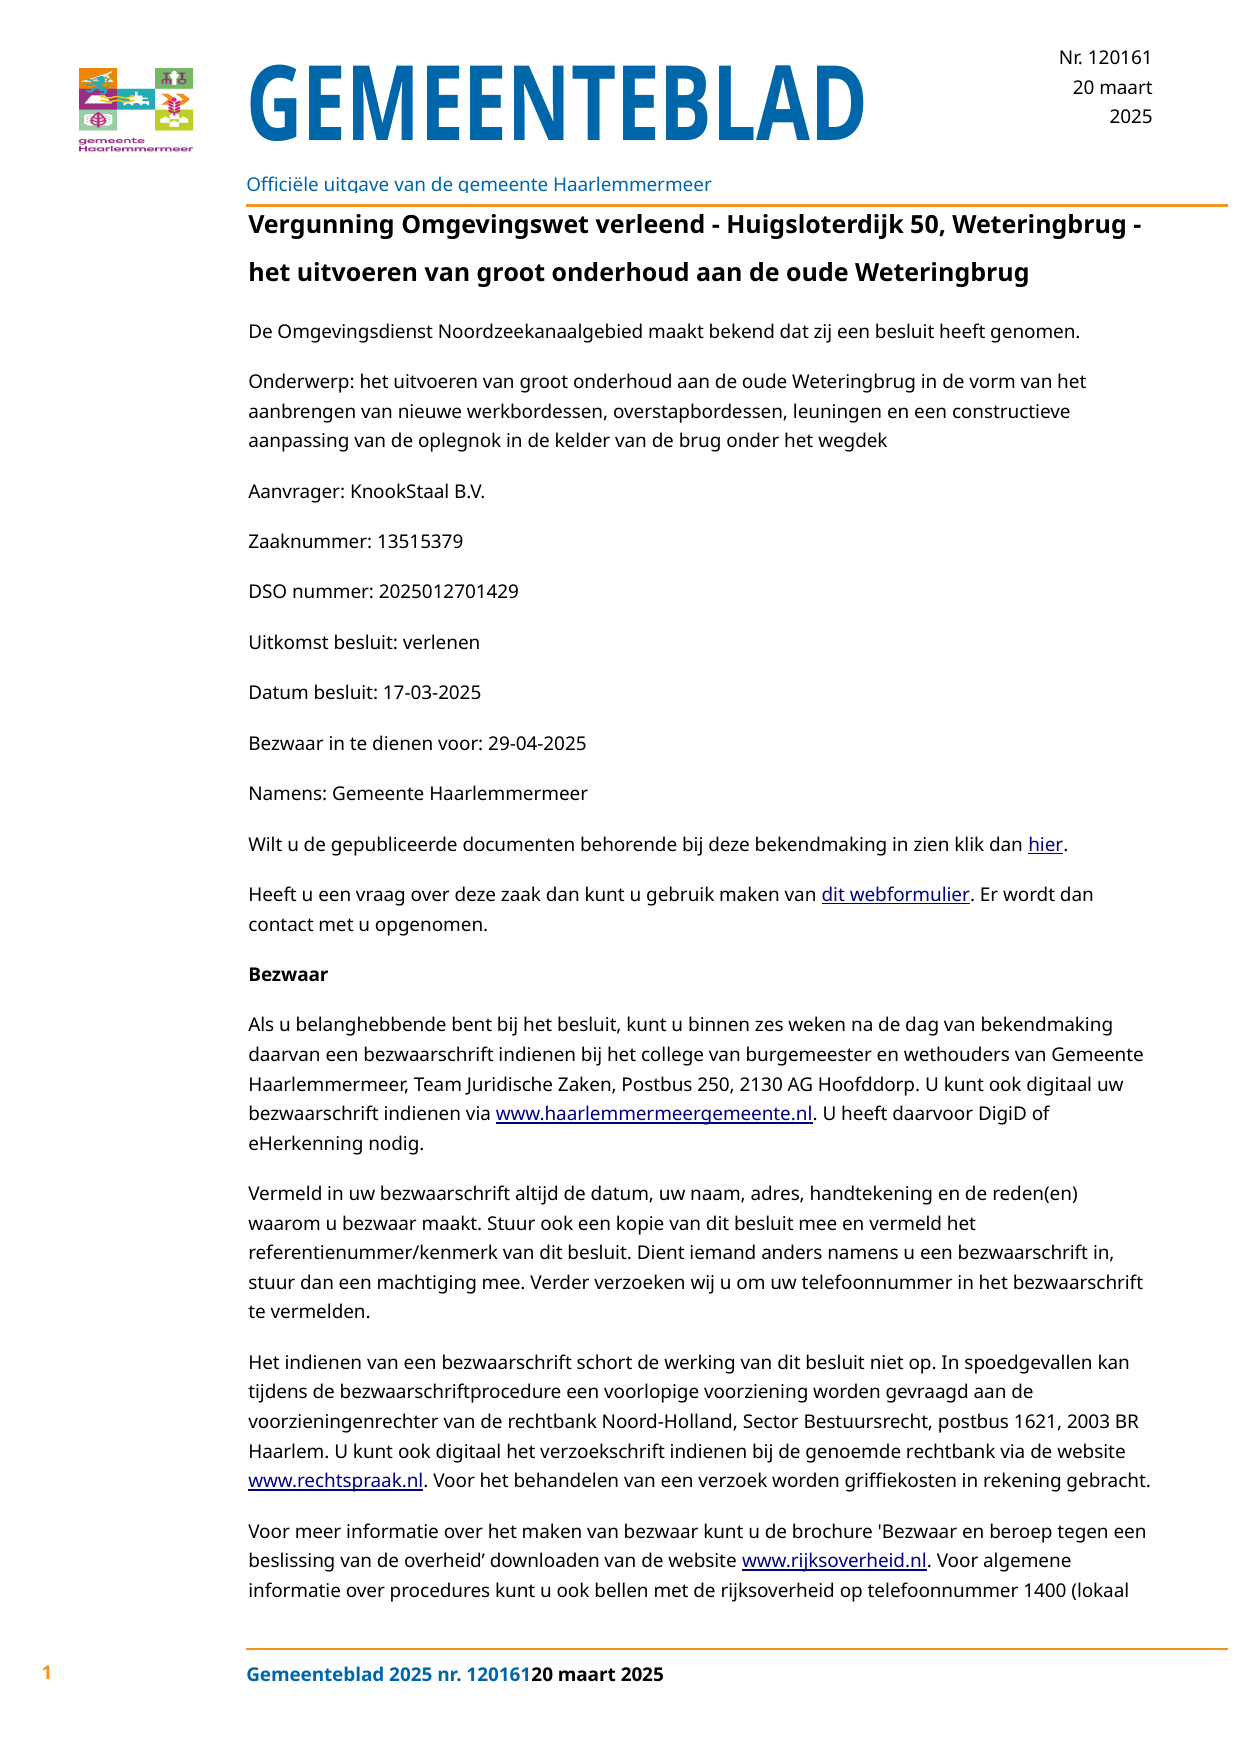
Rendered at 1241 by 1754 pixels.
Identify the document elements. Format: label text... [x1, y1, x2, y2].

text Voor meer informatie over het maken van bezwaar kunt u de brochure 'Bezwaar en beroep tegen een beslissing van de overheid’ downloaden van de website www.rijksoverheid.nl. Voor algemene informatie over procedures kunt u ook bellen met de rijksoverheid op telefoonnummer 1400 (lokaal [248, 1518, 1152, 1603]
text Heeft u een vraag over deze zaak dan kunt u gebruik maken van dit webformulier. Er wordt dan contact met u opgenomen. [248, 881, 1152, 937]
text Als u belanghebbende bent bij het besluit, kunt u binnen zes weken na de dag van bekendmaking daarvan een bezwaarschrift indienen bij het college van burgemeester en wethouders van Gemeente Haarlemmermeer, Team Juridische Zaken, Postbus 250, 2130 AG Hoofddorp. U kunt ook digitaal uw bezwaarschrift indienen via www.haarlemmermeergemeente.nl. U heeft daarvoor DigiD of eHerkenning nodig. [248, 1012, 1152, 1156]
text Datum besluit: 17-03-2025 [248, 679, 1152, 705]
text Vergunning Omgevingswet verleend - Huigsloterdijk 50, Weteringbrug - het uitvoeren van groot onderhoud aan de oude Weteringbrug [248, 207, 1152, 288]
text Uitkomst besluit: verlenen [248, 629, 1152, 655]
text DSO nummer: 2025012701429 [248, 579, 1152, 604]
text Namens: Gemeente Haarlemmermeer [248, 780, 1152, 806]
text Vermeld in uw bezwaarschrift altijd de datum, uw naam, adres, handtekening en de reden(en) waarom u bezwaar maakt. Stuur ook een kopie van dit besluit mee en vermeld het referentienummer/kenmerk van dit besluit. Dient iemand anders namens u een bezwaarschrift in, stuur dan een machtiging mee. Verder verzoeken wij u om uw telefoonnummer in het bezwaarschrift te vermelden. [248, 1180, 1152, 1324]
picture [41, 47, 231, 172]
text Bezwaar in te dienen voor: 29-04-2025 [248, 730, 1152, 756]
text Aanvrager: KnookStaal B.V. [248, 478, 1152, 504]
text De Omgevingsdienst Noordzeekanaalgebied maakt bekend dat zij een besluit heeft genomen. [248, 318, 1152, 344]
text Wilt u de gepubliceerde documenten behorende bij deze bekendmaking in zien klik dan hier. [248, 831, 1152, 857]
text Zaaknummer: 13515379 [248, 528, 1152, 554]
text Het indienen van een bezwaarschrift schort de werking van dit besluit niet op. In spoedgevallen kan tijdens de bezwaarschriftprocedure een voorlopige voorziening worden gevraagd aan de voorzieningenrechter van de rechtbank Noord-Holland, Sector Bestuursrecht, postbus 1621, 2003 BR Haarlem. U kunt ook digitaal het verzoekschrift indienen bij de genoemde rechtbank via de website www.rechtspraak.nl. Voor het behandelen van een verzoek worden griffiekosten in rekening gebracht. [248, 1349, 1152, 1493]
text Bezwaar [248, 961, 1152, 987]
text Onderwerp: het uitvoeren van groot onderhoud aan de oude Weteringbrug in de vorm van het aanbrengen van nieuwe werkbordessen, overstapbordessen, leuningen en een constructieve aanpassing van de oplegnok in de kelder van de brug onder het wegdek [248, 368, 1152, 453]
